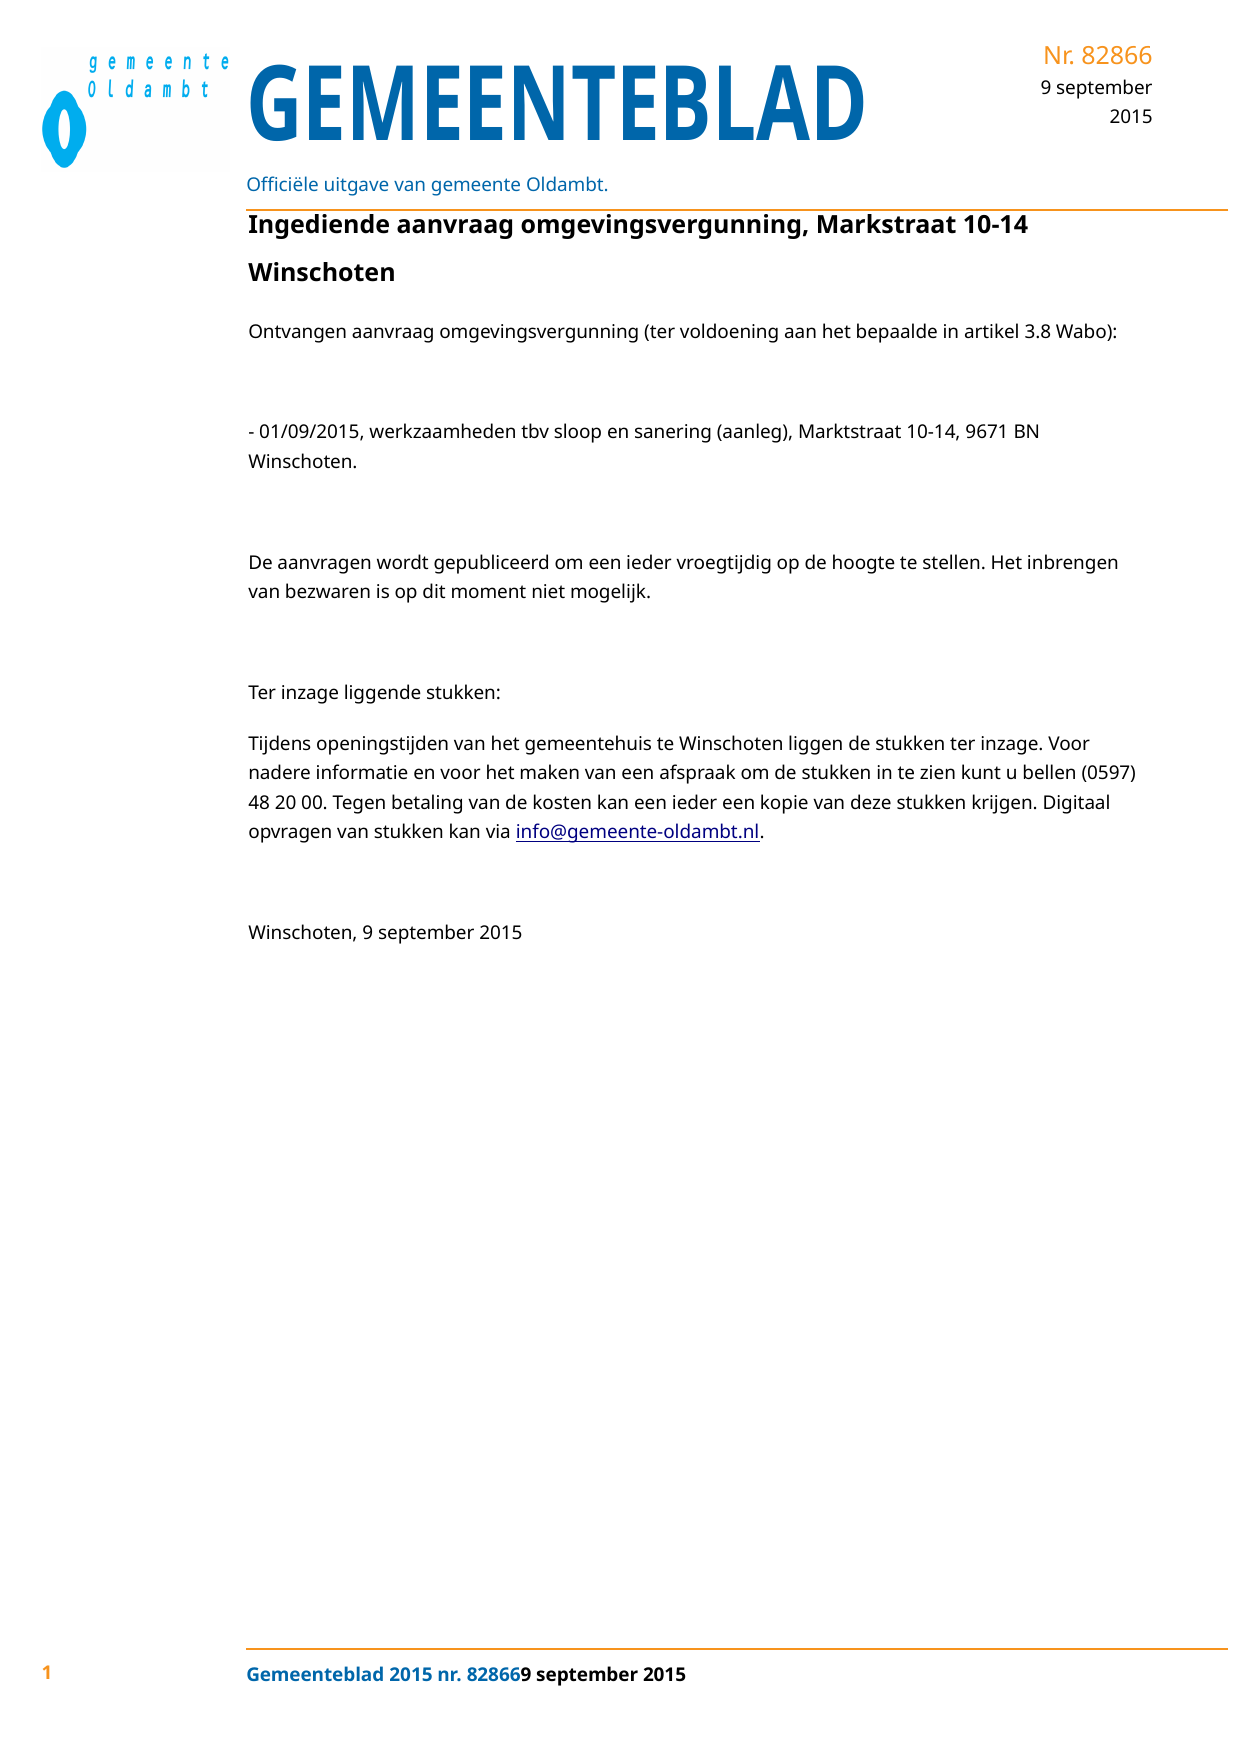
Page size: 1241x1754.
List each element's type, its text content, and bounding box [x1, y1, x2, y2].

text Winschoten, 9 september 2015 [248, 919, 1152, 945]
text Ter inzage liggende stukken: [248, 679, 1152, 705]
text Ontvangen aanvraag omgevingsvergunning (ter voldoening aan het bepaalde in artikel 3.8 Wabo): [248, 318, 1152, 344]
text Ingediende aanvraag omgevingsvergunning, Markstraat 10-14 Winschoten [248, 211, 1152, 288]
picture [41, 47, 231, 172]
text Tijdens openingstijden van het gemeentehuis te Winschoten liggen de stukken ter inzage. Voor nadere informatie en voor het maken van een afspraak om de stukken in te zien kunt u bellen (0597) 48 20 00. Tegen betaling van de kosten kan een ieder een kopie van deze stukken krijgen. Digitaal opvragen van stukken kan via info@gemeente-oldambt.nl. [248, 730, 1152, 844]
text - 01/09/2015, werkzaamheden tbv sloop en sanering (aanleg), Marktstraat 10-14, 9671 BN Winschoten. [248, 419, 1152, 474]
text De aanvragen wordt gepubliceerd om een ieder vroegtijdig op de hoogte te stellen. Het inbrengen van bezwaren is op dit moment niet mogelijk. [248, 549, 1152, 604]
